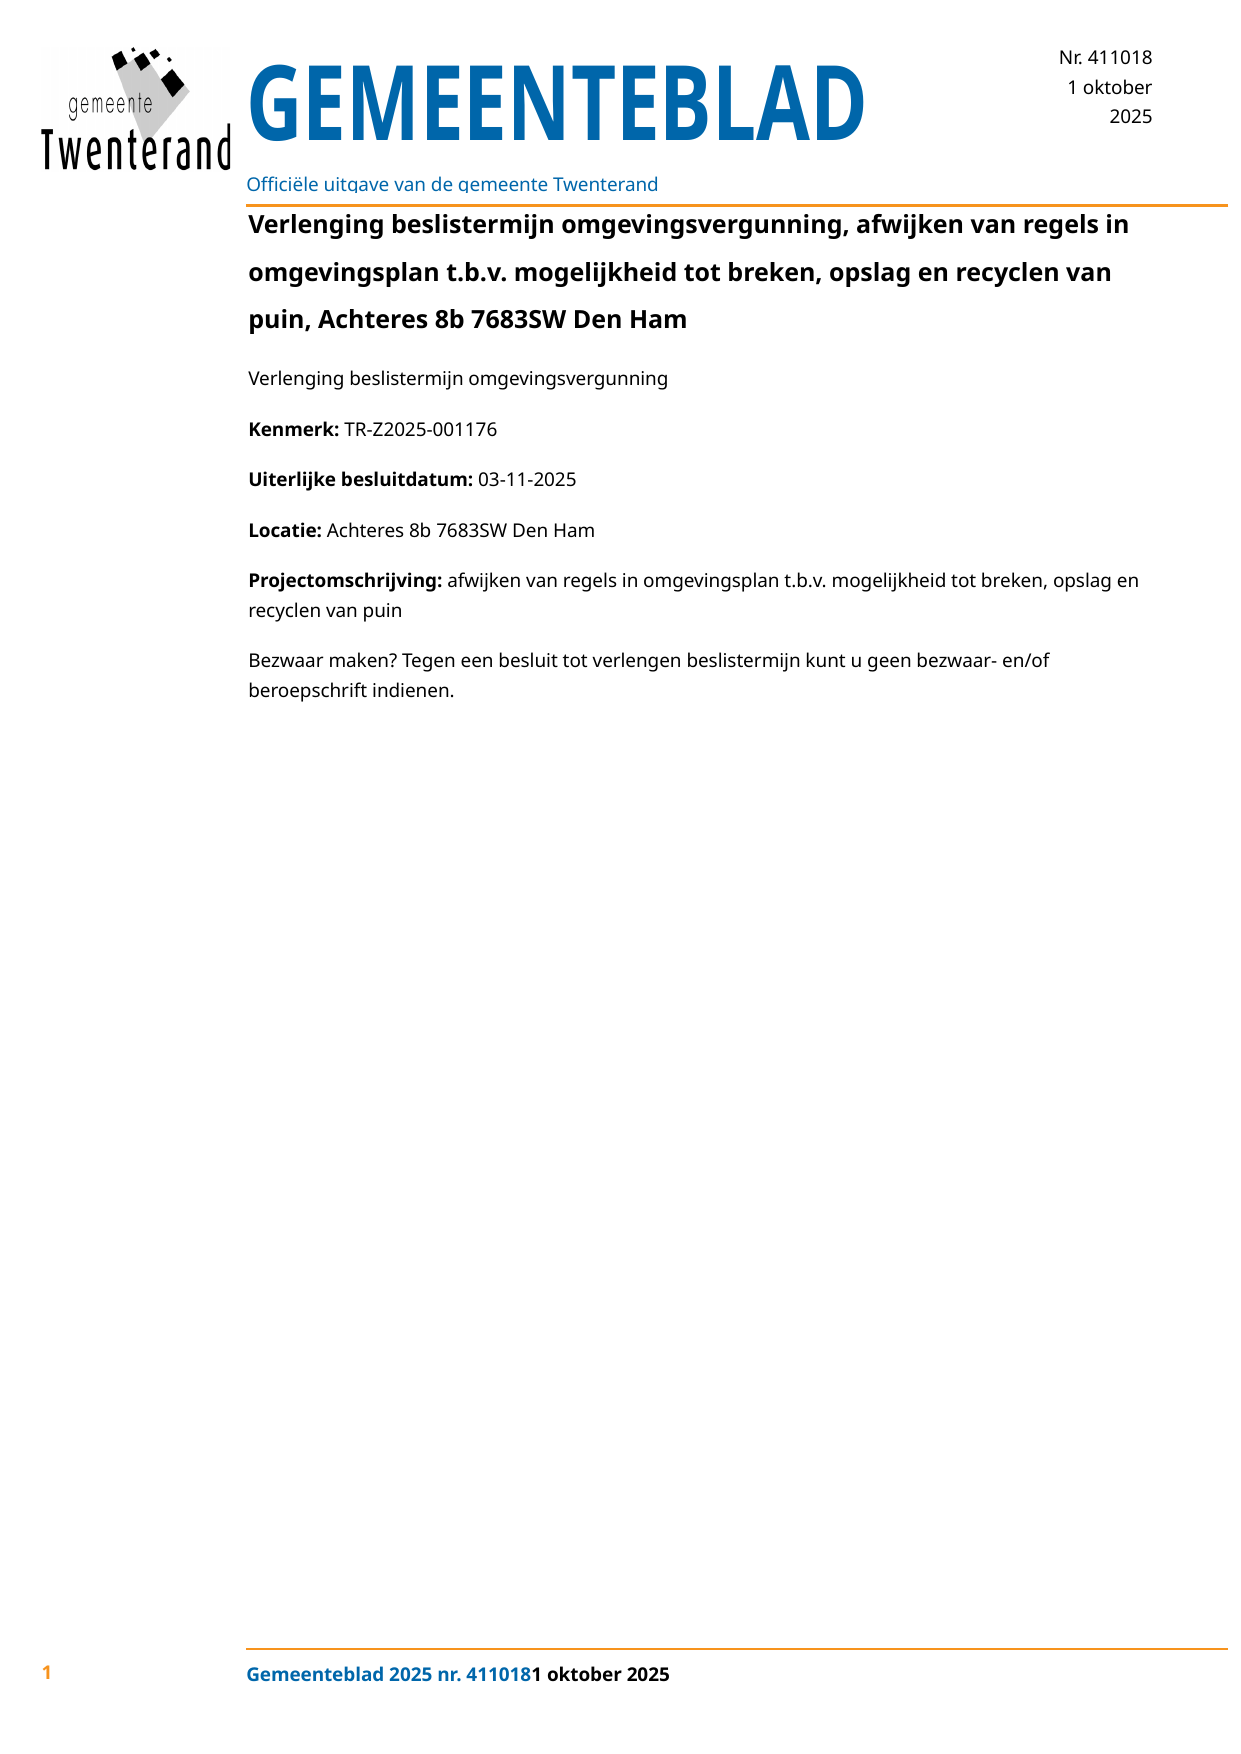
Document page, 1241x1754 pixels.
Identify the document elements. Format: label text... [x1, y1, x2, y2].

text Bezwaar maken? Tegen een besluit tot verlengen beslistermijn kunt u geen bezwaar- en/of beroepschrift indienen. [248, 647, 1152, 702]
text Verlenging beslistermijn omgevingsvergunning [248, 366, 1152, 391]
picture [41, 47, 231, 172]
text Kenmerk: TR-Z2025-001176 [248, 416, 1152, 442]
text Uiterlijke besluitdatum: 03-11-2025 [248, 466, 1152, 492]
text Locatie: Achteres 8b 7683SW Den Ham [248, 517, 1152, 542]
text Verlenging beslistermijn omgevingsvergunning, afwijken van regels in omgevingsplan t.b.v. mogelijkheid tot breken, opslag en recyclen van puin, Achteres 8b 7683SW Den Ham [248, 207, 1152, 336]
text Projectomschrijving: afwijken van regels in omgevingsplan t.b.v. mogelijkheid tot breken, opslag en recyclen van puin [248, 567, 1152, 622]
